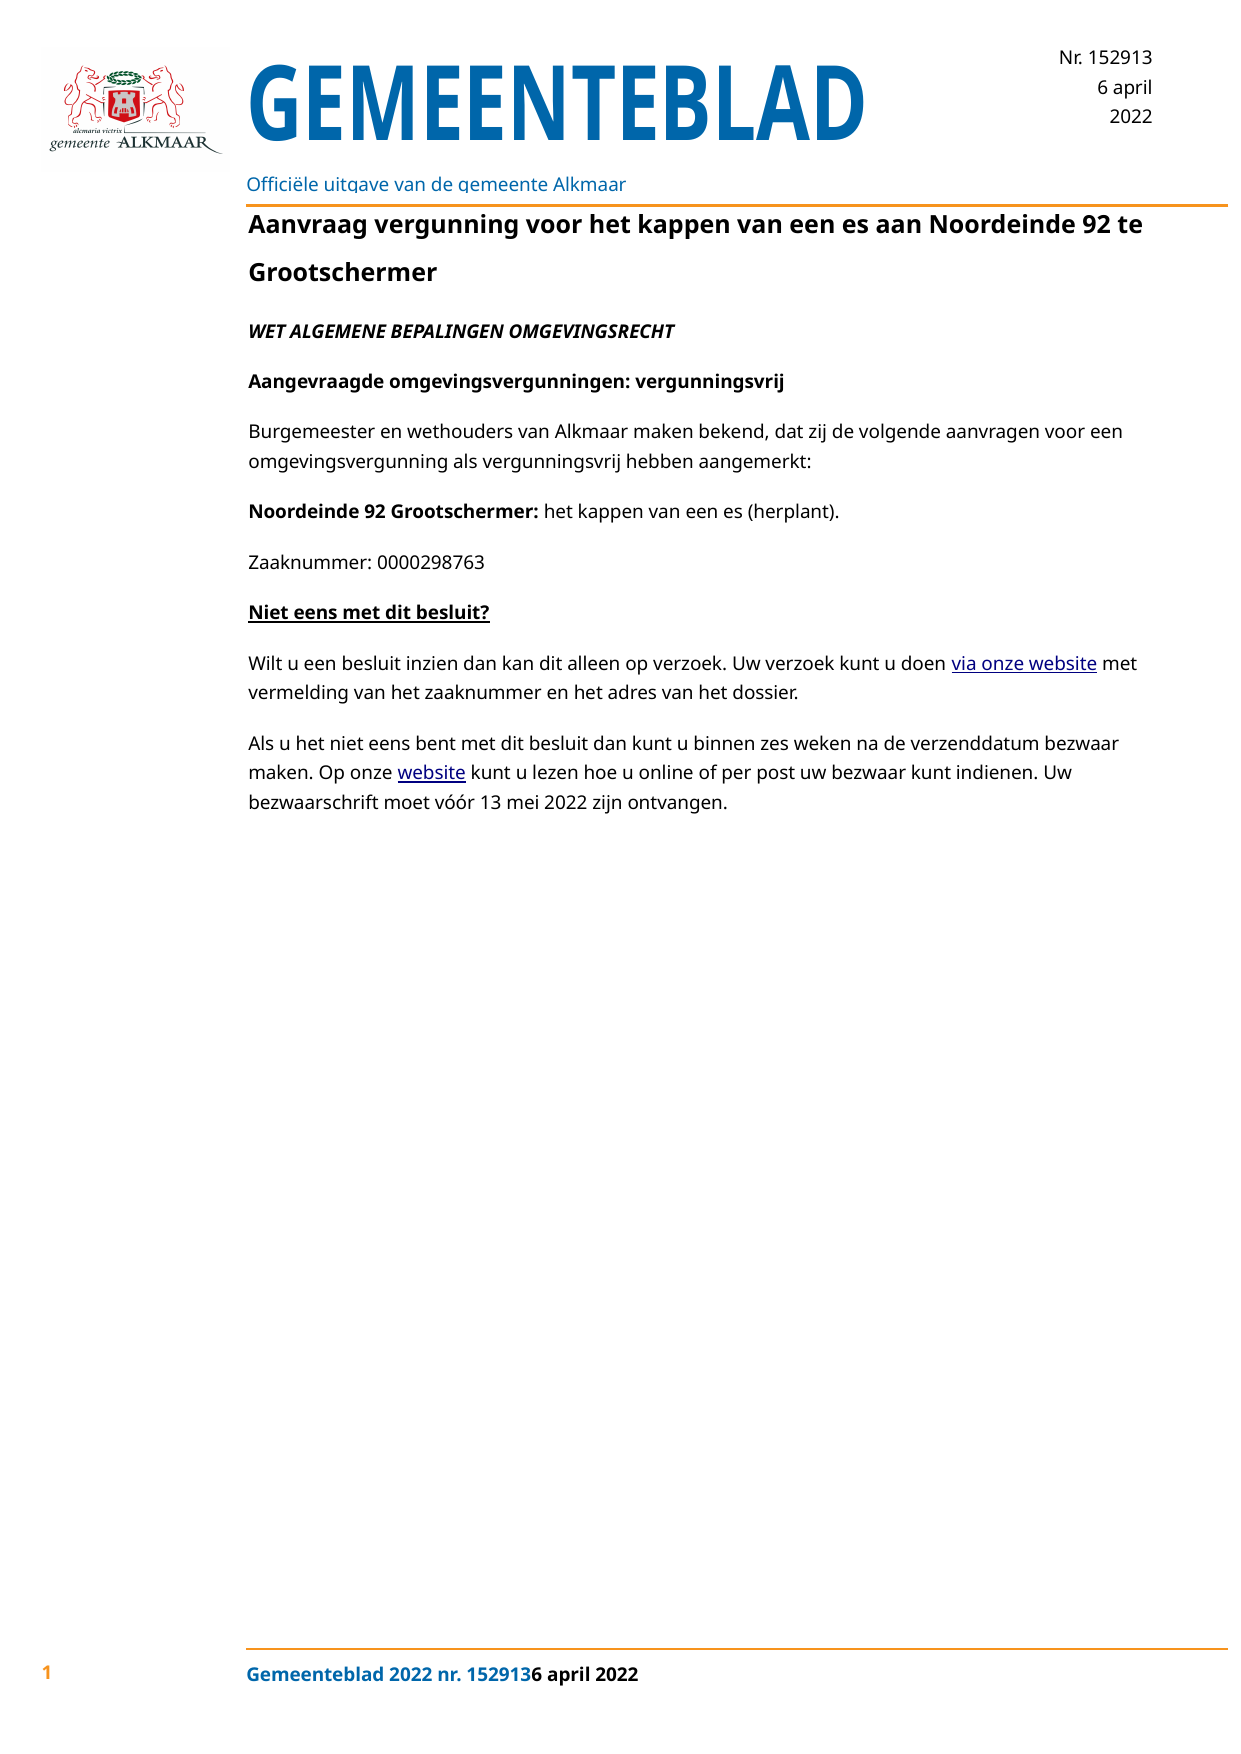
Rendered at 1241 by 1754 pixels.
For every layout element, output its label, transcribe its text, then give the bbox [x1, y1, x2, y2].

picture [41, 47, 231, 172]
text Aangevraagde omgevingsvergunningen: vergunningsvrij [248, 368, 1152, 394]
text Niet eens met dit besluit? [248, 599, 1152, 625]
text Burgemeester en wethouders van Alkmaar maken bekend, dat zij de volgende aanvragen voor een omgevingsvergunning als vergunningsvrij hebben aangemerkt: [248, 419, 1152, 474]
text Noordeinde 92 Grootschermer: het kappen van een es (herplant). [248, 499, 1152, 524]
text Zaaknummer: 0000298763 [248, 549, 1152, 575]
text Als u het niet eens bent met dit besluit dan kunt u binnen zes weken na de verzenddatum bezwaar maken. Op onze website kunt u lezen hoe u online of per post uw bezwaar kunt indienen. Uw bezwaarschrift moet vóór 13 mei 2022 zijn ontvangen. [248, 730, 1152, 815]
text WET ALGEMENE BEPALINGEN OMGEVINGSRECHT [248, 318, 1152, 344]
text Aanvraag vergunning voor het kappen van een es aan Noordeinde 92 te Grootschermer [248, 207, 1152, 288]
text Wilt u een besluit inzien dan kan dit alleen op verzoek. Uw verzoek kunt u doen via onze website met vermelding van het zaaknummer en het adres van het dossier. [248, 650, 1152, 705]
